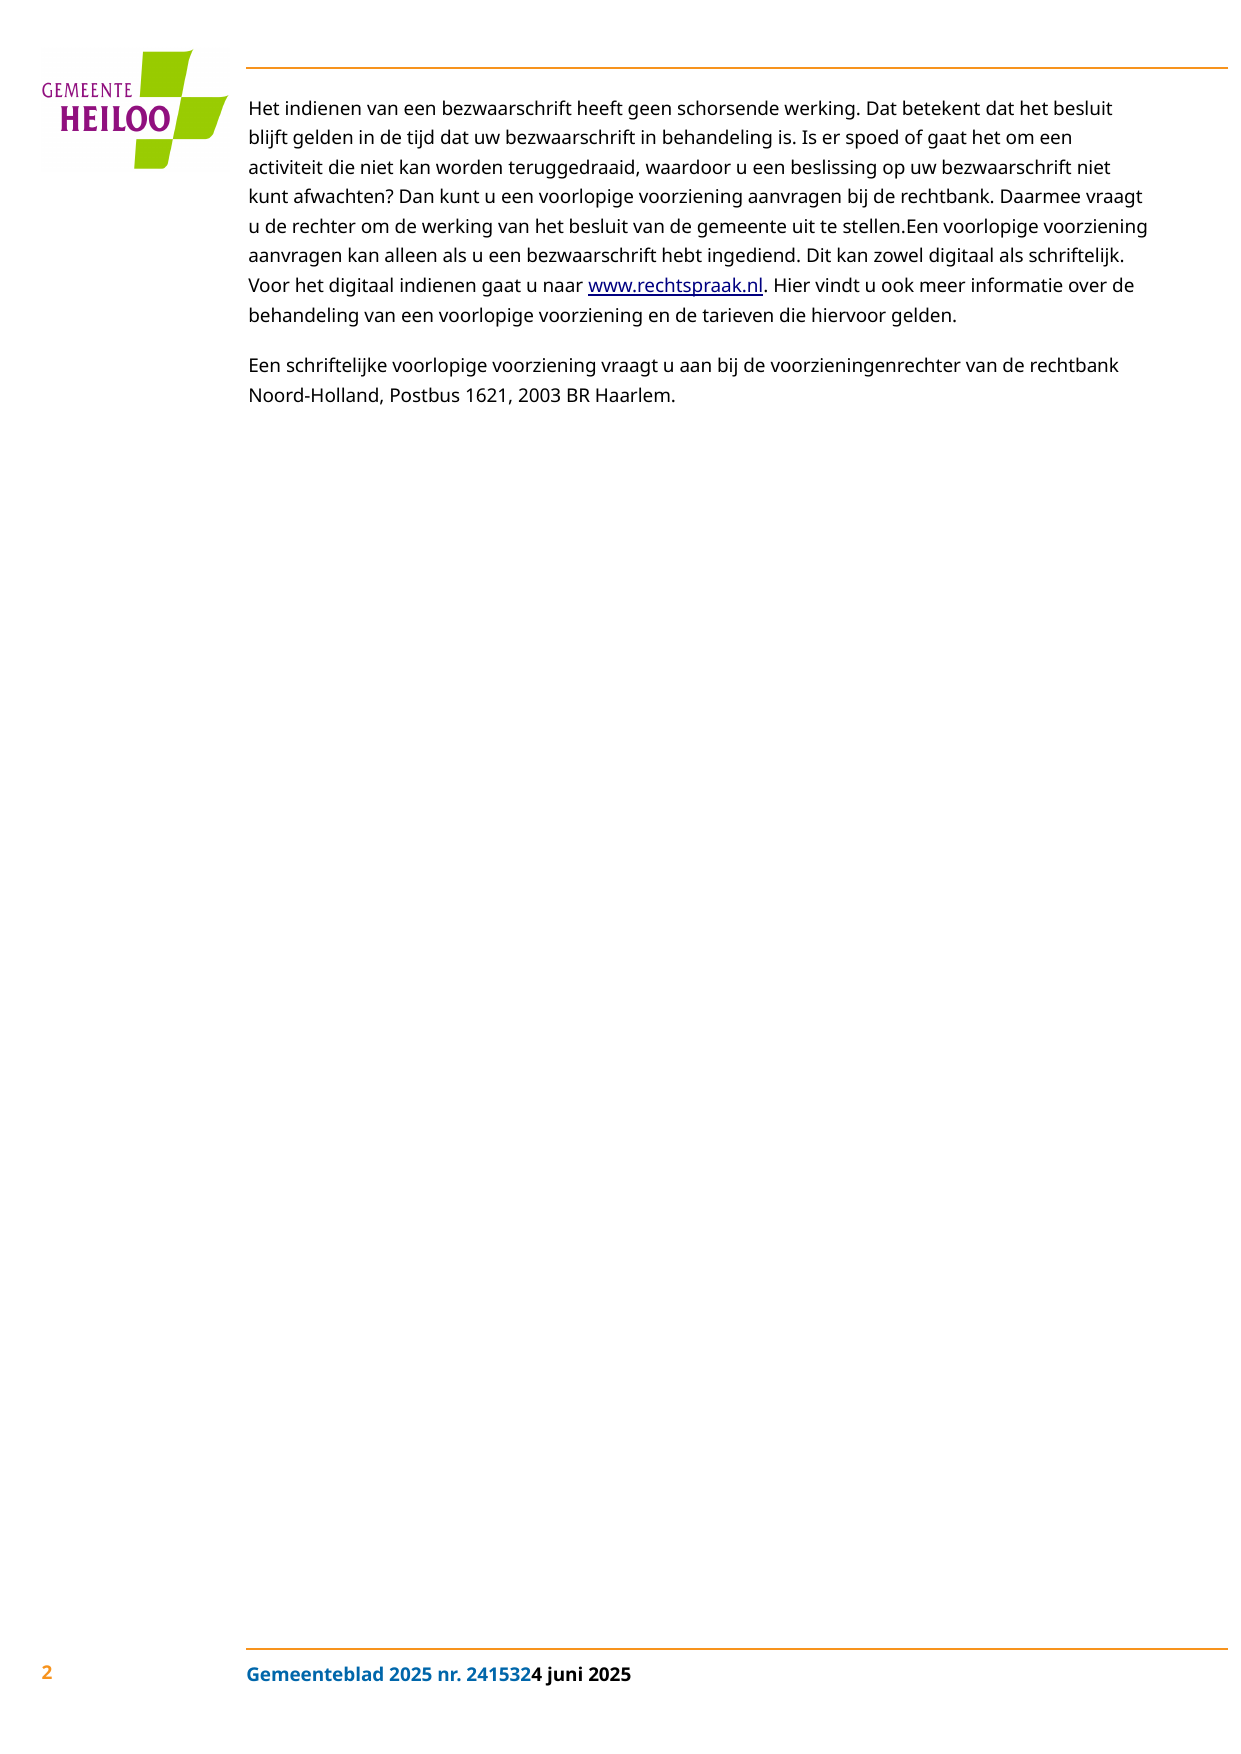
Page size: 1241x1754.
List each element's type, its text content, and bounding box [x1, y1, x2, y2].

text Een schriftelijke voorlopige voorziening vraagt u aan bij de voorzieningenrechter van de rechtbank Noord-Holland, Postbus 1621, 2003 BR Haarlem. [248, 352, 1152, 408]
text Het indienen van een bezwaarschrift heeft geen schorsende werking. Dat betekent dat het besluit blijft gelden in de tijd dat uw bezwaarschrift in behandeling is. Is er spoed of gaat het om een activiteit die niet kan worden teruggedraaid, waardoor u een beslissing op uw bezwaarschrift niet kunt afwachten? Dan kunt u een voorlopige voorziening aanvragen bij de rechtbank. Daarmee vraagt u de rechter om de werking van het besluit van de gemeente uit te stellen.Een voorlopige voorziening aanvragen kan alleen als u een bezwaarschrift hebt ingediend. Dit kan zowel digitaal als schriftelijk. Voor het digitaal indienen gaat u naar www.rechtspraak.nl. Hier vindt u ook meer informatie over de behandeling van een voorlopige voorziening en de tarieven die hiervoor gelden. [248, 95, 1152, 328]
picture [41, 47, 231, 172]
